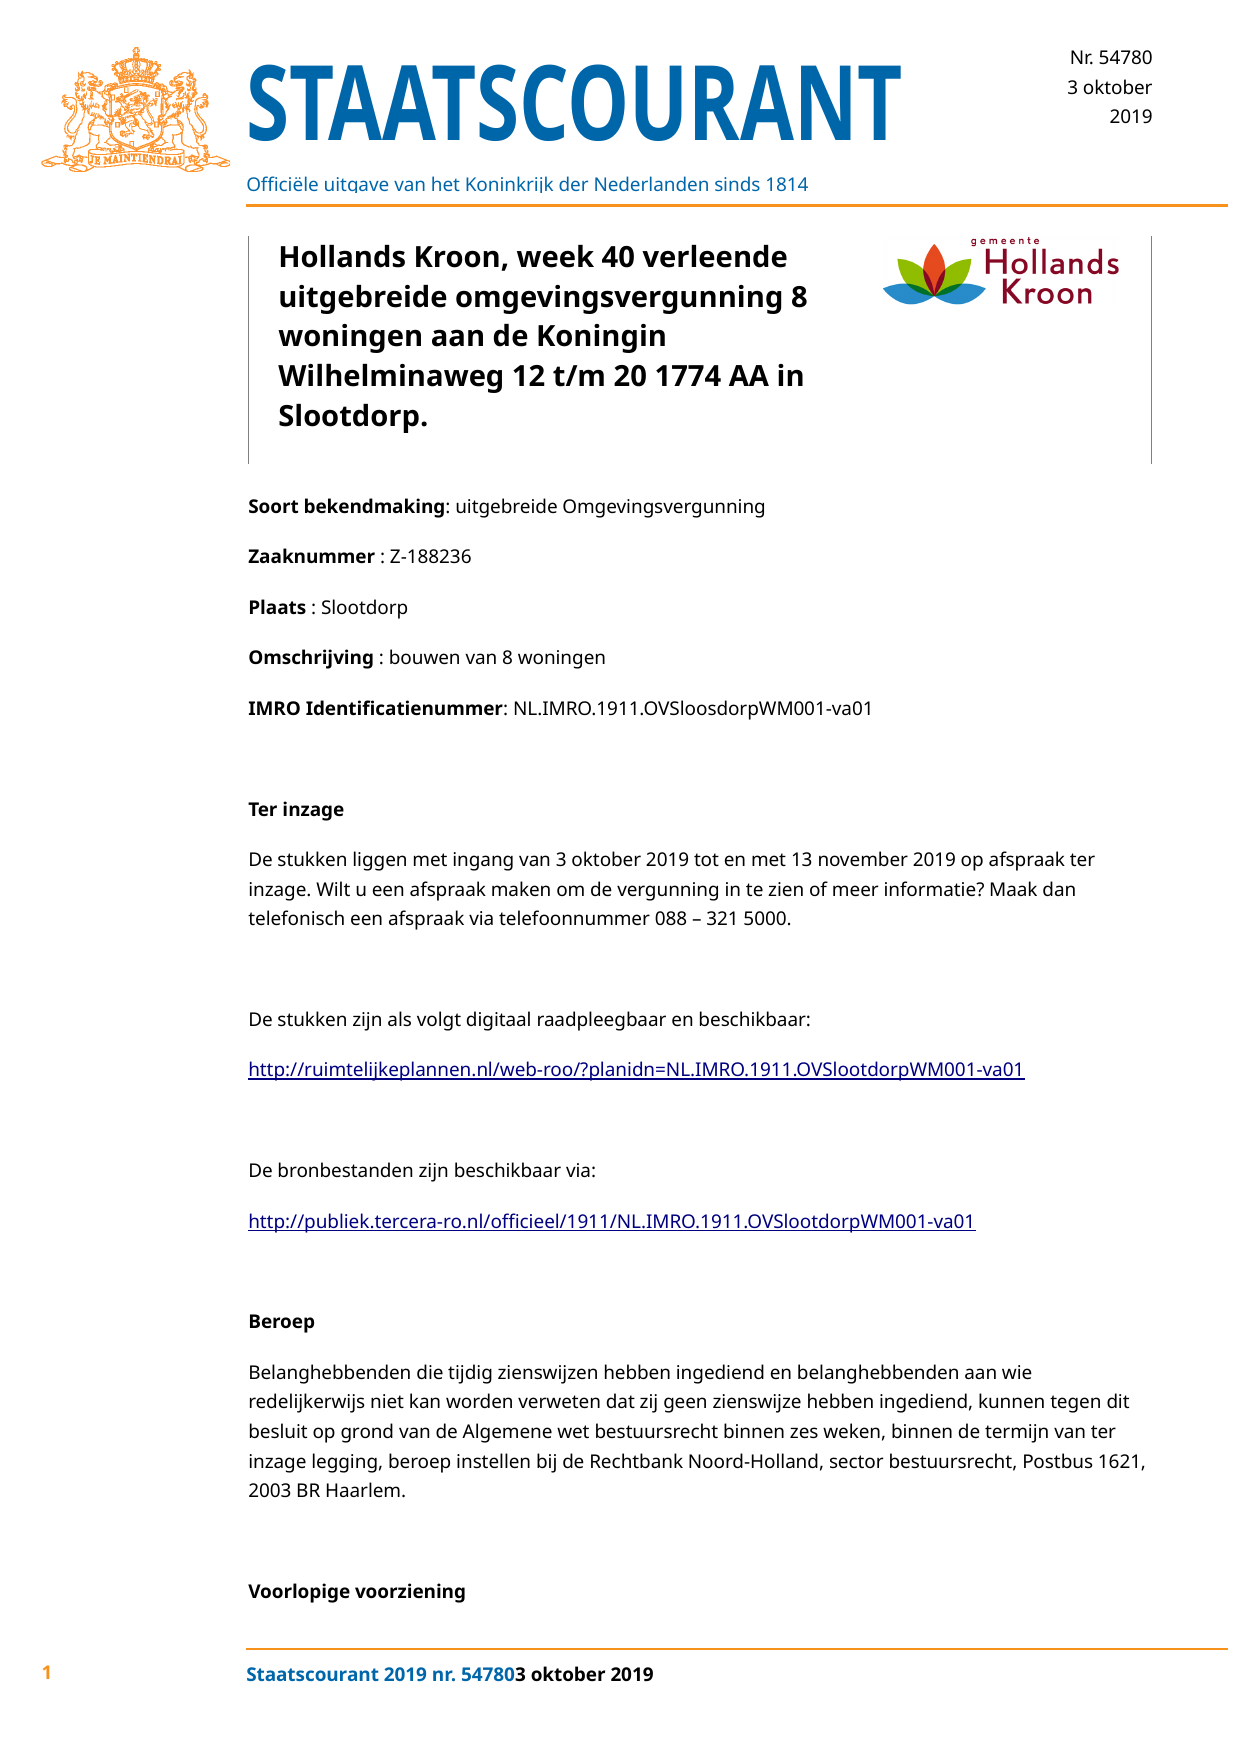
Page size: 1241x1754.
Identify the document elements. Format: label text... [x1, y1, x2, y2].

table_header [850, 236, 1151, 464]
picture [882, 236, 1119, 305]
text Plaats : Slootdorp [248, 594, 1152, 620]
table_header Hollands Kroon, week 40 verleende uitgebreide omgevingsvergunning 8 woningen aan de Koningin Wilhelminaweg 12 t/m 20 1774 AA in Slootdorp. [249, 236, 850, 464]
text Beroep [248, 1309, 1152, 1334]
text Voorlopige voorziening [248, 1578, 1152, 1604]
text De stukken zijn als volgt digitaal raadpleegbaar en beschikbaar: [248, 1006, 1152, 1032]
text Soort bekendmaking: uitgebreide Omgevingsvergunning [248, 493, 1152, 519]
text http://publiek.tercera-ro.nl/officieel/1911/NL.IMRO.1911.OVSlootdorpWM001-va01 [248, 1208, 1152, 1234]
text http://ruimtelijkeplannen.nl/web-roo/?planidn=NL.IMRO.1911.OVSlootdorpWM001-va01 [248, 1057, 1152, 1082]
text Omschrijving : bouwen van 8 woningen [248, 644, 1152, 670]
text Ter inzage [248, 796, 1152, 822]
text De bronbestanden zijn beschikbaar via: [248, 1157, 1152, 1183]
text De stukken liggen met ingang van 3 oktober 2019 tot en met 13 november 2019 op afspraak ter inzage. Wilt u een afspraak maken om de vergunning in te zien of meer informatie? Maak dan telefonisch een afspraak via telefoonnummer 088 – 321 5000. [248, 846, 1152, 931]
text IMRO Identificatienummer: NL.IMRO.1911.OVSloosdorpWM001-va01 [248, 695, 1152, 721]
text Belanghebbenden die tijdig zienswijzen hebben ingediend en belanghebbenden aan wie redelijkerwijs niet kan worden verweten dat zij geen zienswijze hebben ingediend, kunnen tegen dit besluit op grond van de Algemene wet bestuursrecht binnen zes weken, binnen de termijn van ter inzage legging, beroep instellen bij de Rechtbank Noord-Holland, sector bestuursrecht, Postbus 1621, 2003 BR Haarlem. [248, 1359, 1152, 1503]
text Zaaknummer : Z-188236 [248, 544, 1152, 569]
picture [41, 47, 231, 172]
